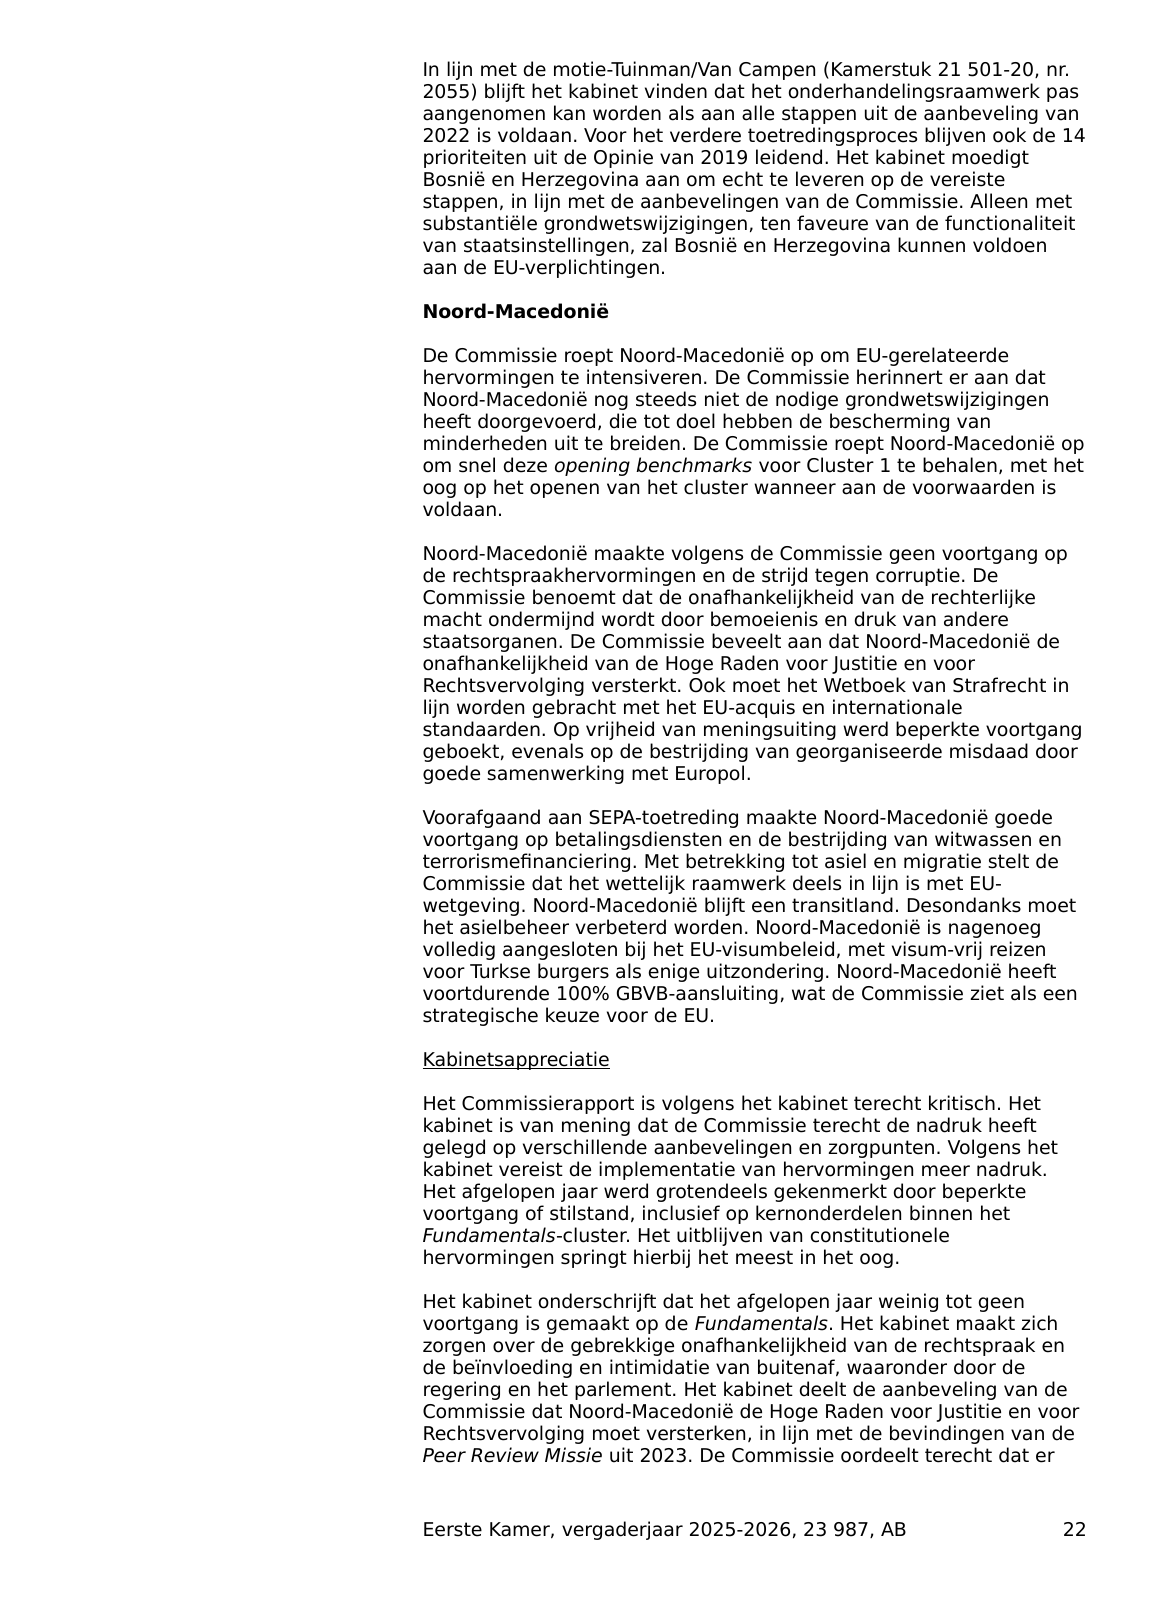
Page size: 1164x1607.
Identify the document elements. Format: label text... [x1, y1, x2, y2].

text Voorafgaand aan SEPA-toetreding maakte Noord-Macedonië goede voortgang op betalingsdiensten en de bestrijding van witwassen en terrorismefinanciering. Met betrekking tot asiel en migratie stelt de Commissie dat het wettelijk raamwerk deels in lijn is met EU-wetgeving. Noord-Macedonië blijft een transitland. Desondanks moet het asielbeheer verbeterd worden. Noord-Macedonië is nagenoeg volledig aangesloten bij het EU-visumbeleid, met visum-vrij reizen voor Turkse burgers als enige uitzondering. Noord-Macedonië heeft voortdurende 100% GBVB-aansluiting, wat de Commissie ziet als een strategische keuze voor de EU. [422, 807, 1087, 1027]
subtitle Noord-Macedonië [422, 301, 1087, 323]
text De Commissie roept Noord-Macedonië op om EU-gerelateerde hervormingen te intensiveren. De Commissie herinnert er aan dat Noord-Macedonië nog steeds niet de nodige grondwetswijzigingen heeft doorgevoerd, die tot doel hebben de bescherming van minderheden uit te breiden. De Commissie roept Noord-Macedonië op om snel deze opening benchmarks voor Cluster 1 te behalen, met het oog op het openen van het cluster wanneer aan de voorwaarden is voldaan. [422, 345, 1087, 521]
text Noord-Macedonië maakte volgens de Commissie geen voortgang op de rechtspraakhervormingen en de strijd tegen corruptie. De Commissie benoemt dat de onafhankelijkheid van de rechterlijke macht ondermijnd wordt door bemoeienis en druk van andere staatsorganen. De Commissie beveelt aan dat Noord-Macedonië de onafhankelijkheid van de Hoge Raden voor Justitie en voor Rechtsvervolging versterkt. Ook moet het Wetboek van Strafrecht in lijn worden gebracht met het EU-acquis en internationale standaarden. Op vrijheid van meningsuiting werd beperkte voortgang geboekt, evenals op de bestrijding van georganiseerde misdaad door goede samenwerking met Europol. [422, 543, 1087, 785]
text Het Commissierapport is volgens het kabinet terecht kritisch. Het kabinet is van mening dat de Commissie terecht de nadruk heeft gelegd op verschillende aanbevelingen en zorgpunten. Volgens het kabinet vereist de implementatie van hervormingen meer nadruk. Het afgelopen jaar werd grotendeels gekenmerkt door beperkte voortgang of stilstand, inclusief op kernonderdelen binnen het Fundamentals-cluster. Het uitblijven van constitutionele hervormingen springt hierbij het meest in het oog. [422, 1093, 1087, 1269]
text Het kabinet onderschrijft dat het afgelopen jaar weinig tot geen voortgang is gemaakt op de Fundamentals. Het kabinet maakt zich zorgen over de gebrekkige onafhankelijkheid van de rechtspraak en de beïnvloeding en intimidatie van buitenaf, waaronder door de regering en het parlement. Het kabinet deelt de aanbeveling van de Commissie dat Noord-Macedonië de Hoge Raden voor Justitie en voor Rechtsvervolging moet versterken, in lijn met de bevindingen van de Peer Review Missie uit 2023. De Commissie oordeelt terecht dat er [422, 1291, 1087, 1467]
text In lijn met de motie-Tuinman/Van Campen (Kamerstuk 21 501-20, nr. 2055) blijft het kabinet vinden dat het onderhandelingsraamwerk pas aangenomen kan worden als aan alle stappen uit de aanbeveling van 2022 is voldaan. Voor het verdere toetredingsproces blijven ook de 14 prioriteiten uit de Opinie van 2019 leidend. Het kabinet moedigt Bosnië en Herzegovina aan om echt te leveren op de vereiste stappen, in lijn met de aanbevelingen van de Commissie. Alleen met substantiële grondwetswijzigingen, ten faveure van de functionaliteit van staatsinstellingen, zal Bosnië en Herzegovina kunnen voldoen aan de EU-verplichtingen. [422, 59, 1087, 279]
subtitle Kabinetsappreciatie [422, 1049, 1087, 1071]
